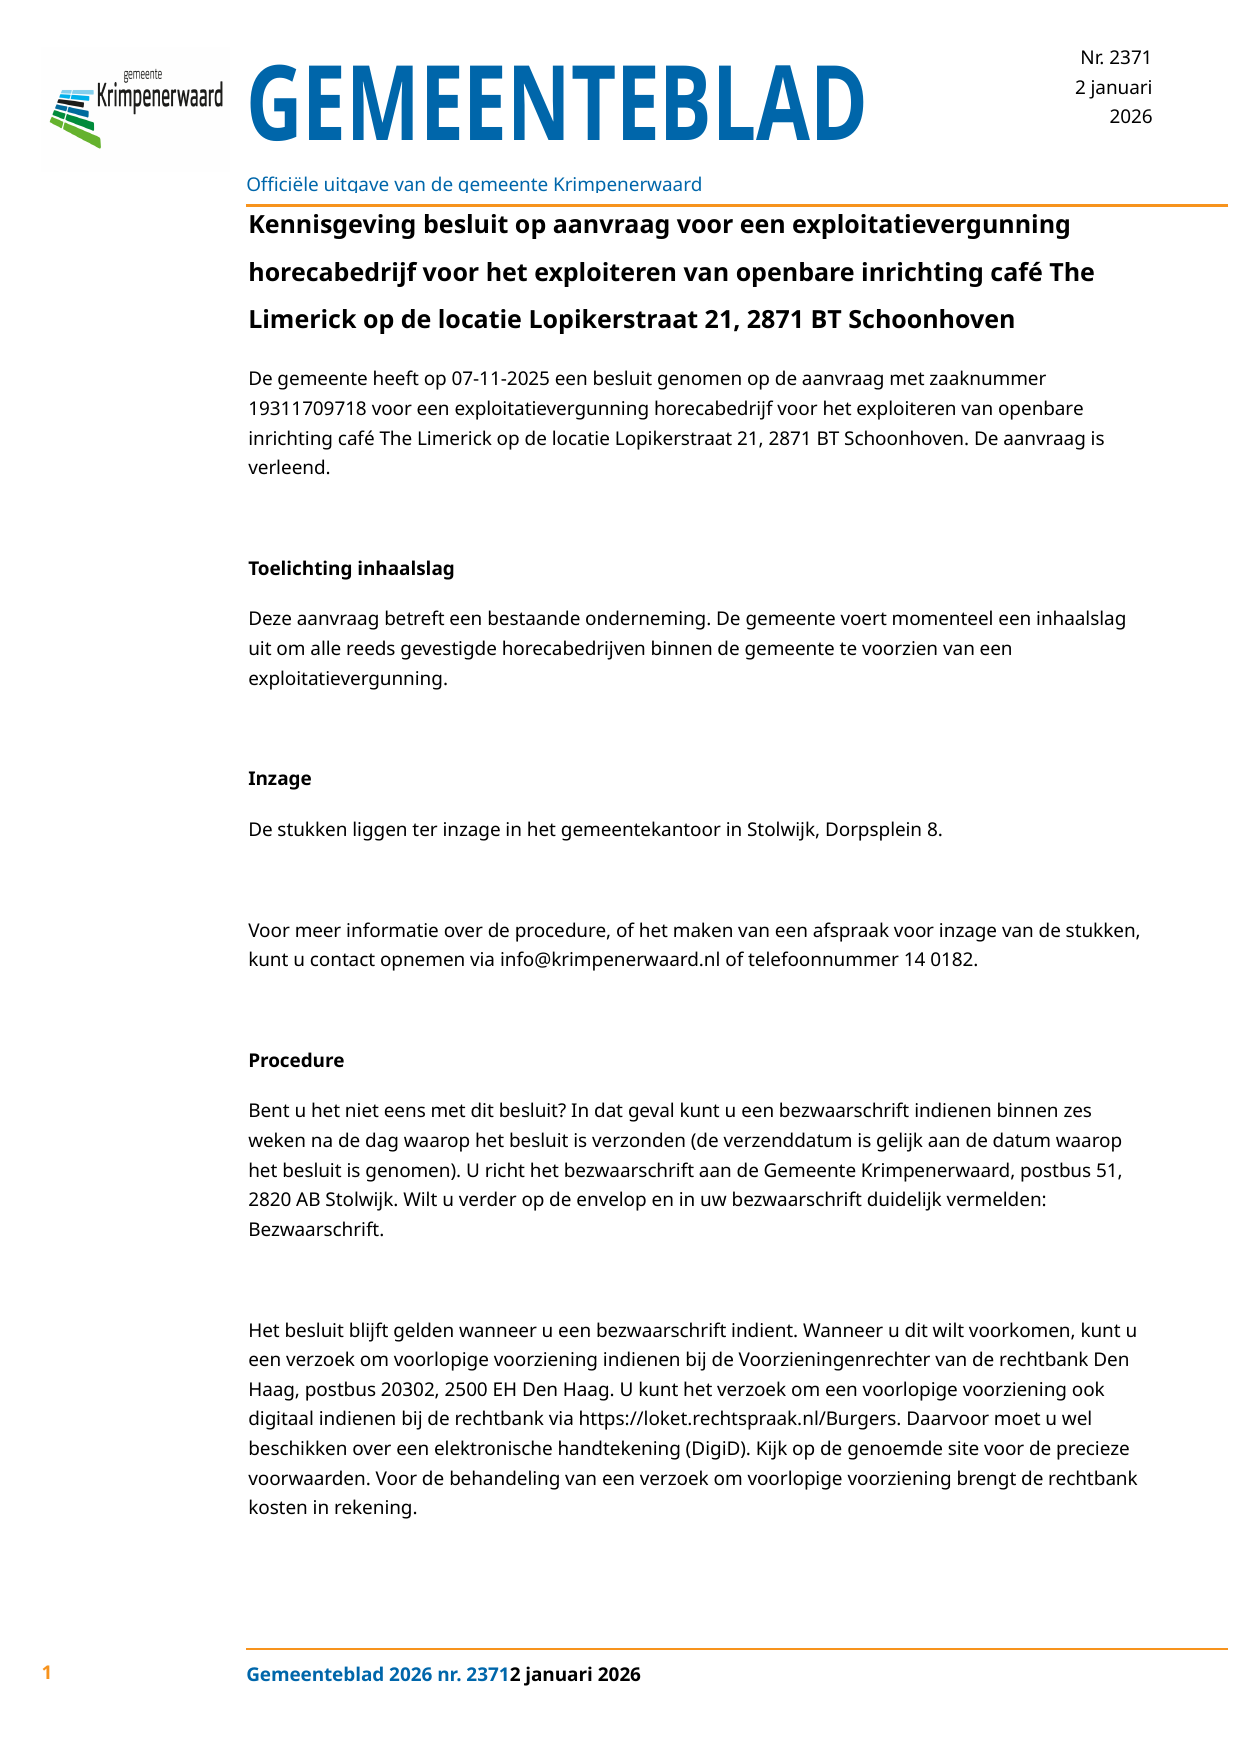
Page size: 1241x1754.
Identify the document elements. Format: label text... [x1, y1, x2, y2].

text Voor meer informatie over de procedure, of het maken van een afspraak voor inzage van de stukken, kunt u contact opnemen via info@krimpenerwaard.nl of telefoonnummer 14 0182. [248, 917, 1152, 972]
picture [41, 47, 231, 172]
text Procedure [248, 1047, 1152, 1073]
text Toelichting inhaalslag [248, 555, 1152, 581]
text Kennisgeving besluit op aanvraag voor een exploitatievergunning horecabedrijf voor het exploiteren van openbare inrichting café The Limerick op de locatie Lopikerstraat 21, 2871 BT Schoonhoven [248, 207, 1152, 336]
text Deze aanvraag betreft een bestaande onderneming. De gemeente voert momenteel een inhaalslag uit om alle reeds gevestigde horecabedrijven binnen de gemeente te voorzien van een exploitatievergunning. [248, 606, 1152, 690]
text Inzage [248, 766, 1152, 791]
text Bent u het niet eens met dit besluit? In dat geval kunt u een bezwaarschrift indienen binnen zes weken na de dag waarop het besluit is verzonden (de verzenddatum is gelijk aan de datum waarop het besluit is genomen). U richt het bezwaarschrift aan de Gemeente Krimpenerwaard, postbus 51, 2820 AB Stolwijk. Wilt u verder op de envelop en in uw bezwaarschrift duidelijk vermelden: Bezwaarschrift. [248, 1098, 1152, 1242]
text De stukken liggen ter inzage in het gemeentekantoor in Stolwijk, Dorpsplein 8. [248, 816, 1152, 842]
text Het besluit blijft gelden wanneer u een bezwaarschrift indient. Wanneer u dit wilt voorkomen, kunt u een verzoek om voorlopige voorziening indienen bij de Voorzieningenrechter van de rechtbank Den Haag, postbus 20302, 2500 EH Den Haag. U kunt het verzoek om een voorlopige voorziening ook digitaal indienen bij de rechtbank via https://loket.rechtspraak.nl/Burgers. Daarvoor moet u wel beschikken over een elektronische handtekening (DigiD). Kijk op de genoemde site voor de precieze voorwaarden. Voor de behandeling van een verzoek om voorlopige voorziening brengt de rechtbank kosten in rekening. [248, 1317, 1152, 1520]
text De gemeente heeft op 07-11-2025 een besluit genomen op de aanvraag met zaaknummer 19311709718 voor een exploitatievergunning horecabedrijf voor het exploiteren van openbare inrichting café The Limerick op de locatie Lopikerstraat 21, 2871 BT Schoonhoven. De aanvraag is verleend. [248, 366, 1152, 480]
